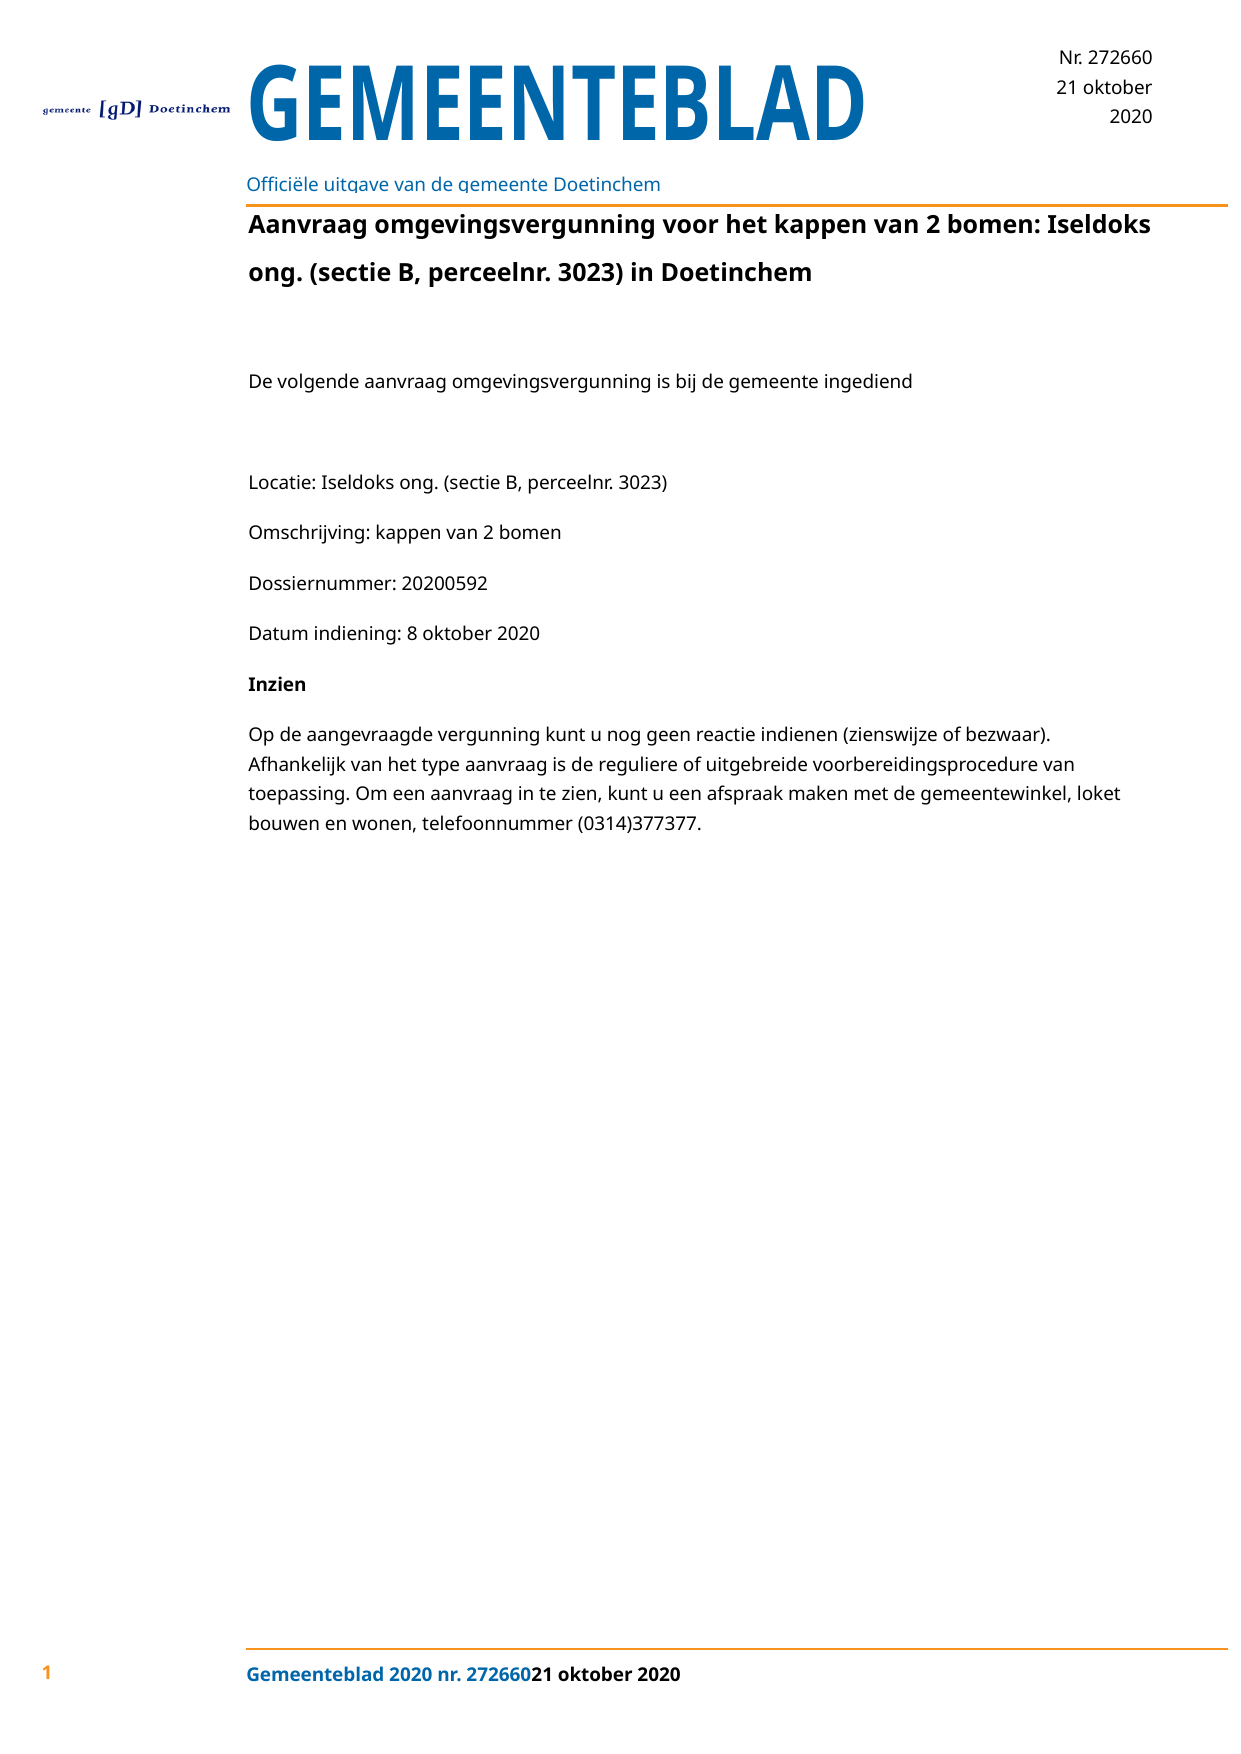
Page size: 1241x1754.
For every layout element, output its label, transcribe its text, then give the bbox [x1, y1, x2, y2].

picture [41, 47, 231, 172]
text Datum indiening: 8 oktober 2020 [248, 620, 1152, 646]
text Omschrijving: kappen van 2 bomen [248, 519, 1152, 545]
text Op de aangevraagde vergunning kunt u nog geen reactie indienen (zienswijze of bezwaar). Afhankelijk van het type aanvraag is de reguliere of uitgebreide voorbereidingsprocedure van toepassing. Om een aanvraag in te zien, kunt u een afspraak maken met de gemeentewinkel, loket bouwen en wonen, telefoonnummer (0314)377377. [248, 721, 1152, 836]
text Inzien [248, 671, 1152, 697]
text Aanvraag omgevingsvergunning voor het kappen van 2 bomen: Iseldoks ong. (sectie B, perceelnr. 3023) in Doetinchem [248, 207, 1152, 288]
text De volgende aanvraag omgevingsvergunning is bij de gemeente ingediend [248, 368, 1152, 394]
text Dossiernummer: 20200592 [248, 570, 1152, 596]
text Locatie: Iseldoks ong. (sectie B, perceelnr. 3023) [248, 469, 1152, 495]
